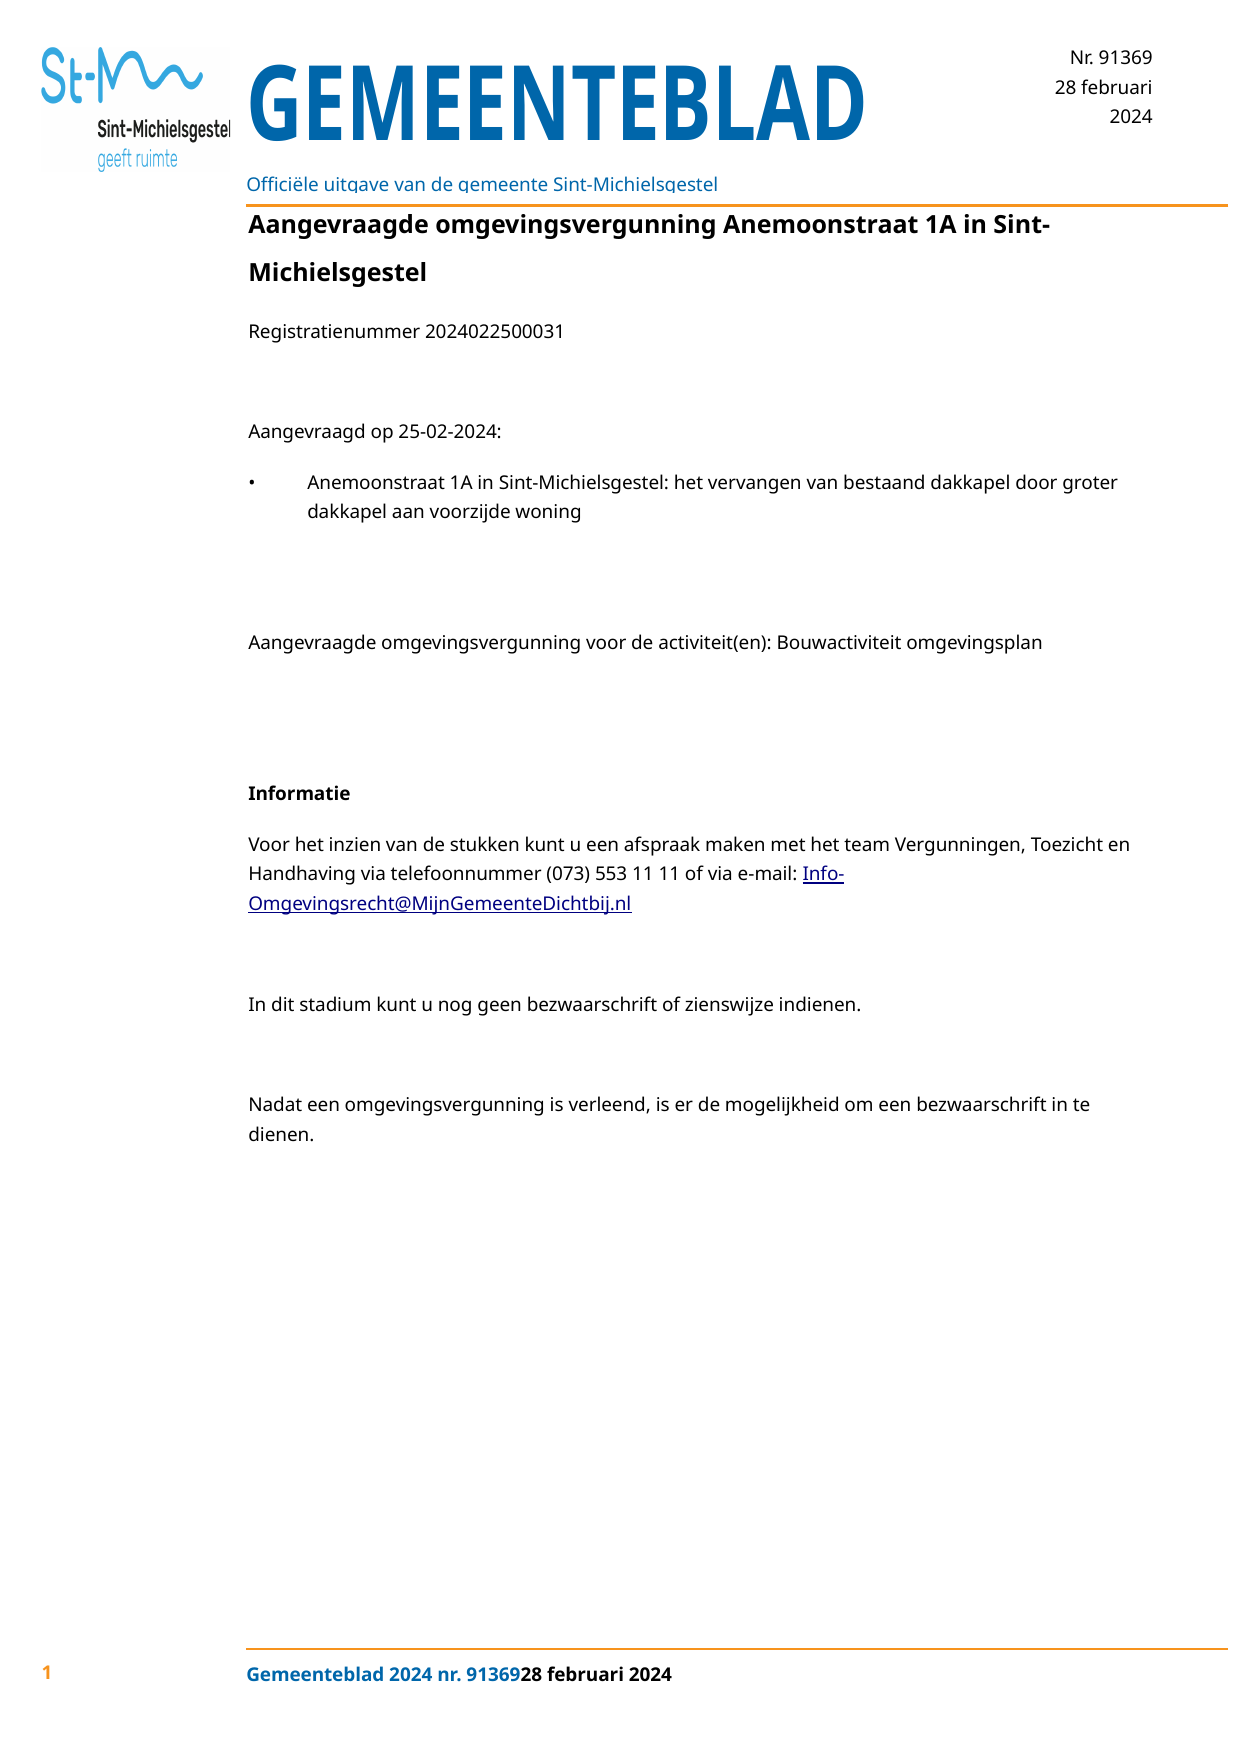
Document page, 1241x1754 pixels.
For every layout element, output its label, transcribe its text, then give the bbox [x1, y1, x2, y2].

text In dit stadium kunt u nog geen bezwaarschrift of zienswijze indienen. [248, 991, 1152, 1017]
picture [41, 47, 231, 172]
text Registratienummer 2024022500031 [248, 318, 1152, 344]
text Aangevraagde omgevingsvergunning voor de activiteit(en): Bouwactiviteit omgevingsplan [248, 629, 1152, 655]
text Aangevraagde omgevingsvergunning Anemoonstraat 1A in Sint-Michielsgestel [248, 207, 1152, 288]
text Nadat een omgevingsvergunning is verleend, is er de mogelijkheid om een bezwaarschrift in te dienen. [248, 1092, 1152, 1147]
list Anemoonstraat 1A in Sint-Michielsgestel: het vervangen van bestaand dakkapel door groter dakkapel aan voorzijde woning [248, 469, 1152, 524]
text Informatie [248, 780, 1152, 806]
text Aangevraagd op 25-02-2024: [248, 419, 1152, 444]
text Voor het inzien van de stukken kunt u een afspraak maken met het team Vergunningen, Toezicht en Handhaving via telefoonnummer (073) 553 11 11 of via e-mail: Info-Omgevingsrecht@MijnGemeenteDichtbij.nl [248, 831, 1152, 916]
